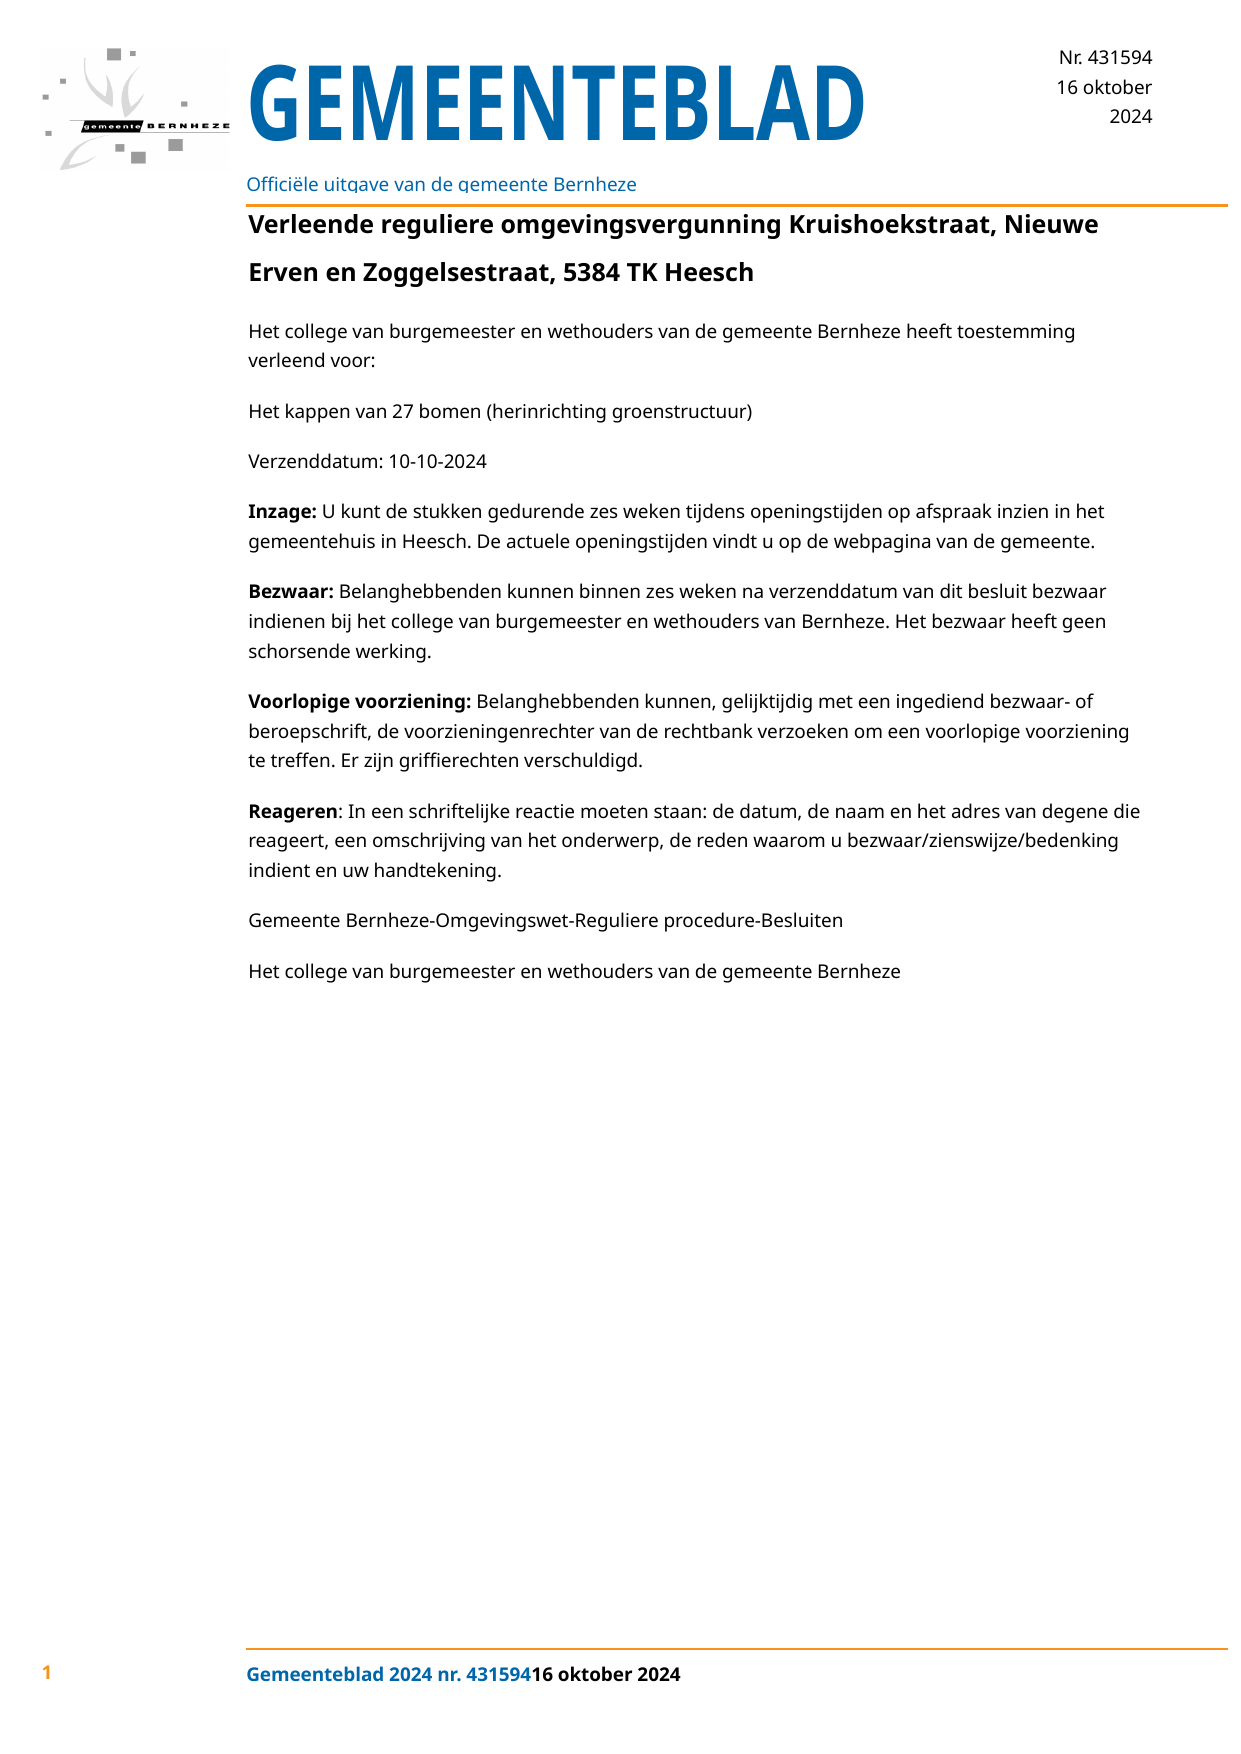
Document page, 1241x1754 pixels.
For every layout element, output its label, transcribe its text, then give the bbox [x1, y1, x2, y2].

text Reageren: In een schriftelijke reactie moeten staan: de datum, de naam en het adres van degene die reageert, een omschrijving van het onderwerp, de reden waarom u bezwaar/zienswijze/bedenking indient en uw handtekening. [248, 798, 1152, 883]
text Voorlopige voorziening: Belanghebbenden kunnen, gelijktijdig met een ingediend bezwaar- of beroepschrift, de voorzieningenrechter van de rechtbank verzoeken om een voorlopige voorziening te treffen. Er zijn griffierechten verschuldigd. [248, 688, 1152, 773]
text Gemeente Bernheze-Omgevingswet-Reguliere procedure-Besluiten [248, 907, 1152, 933]
text Het kappen van 27 bomen (herinrichting groenstructuur) [248, 398, 1152, 424]
text Het college van burgemeester en wethouders van de gemeente Bernheze heeft toestemming verleend voor: [248, 318, 1152, 373]
text Bezwaar: Belanghebbenden kunnen binnen zes weken na verzenddatum van dit besluit bezwaar indienen bij het college van burgemeester en wethouders van Bernheze. Het bezwaar heeft geen schorsende werking. [248, 579, 1152, 664]
text Verzenddatum: 10-10-2024 [248, 448, 1152, 474]
picture [41, 47, 231, 172]
text Verleende reguliere omgevingsvergunning Kruishoekstraat, Nieuwe Erven en Zoggelsestraat, 5384 TK Heesch [248, 207, 1152, 288]
text Inzage: U kunt de stukken gedurende zes weken tijdens openingstijden op afspraak inzien in het gemeentehuis in Heesch. De actuele openingstijden vindt u op de webpagina van de gemeente. [248, 499, 1152, 554]
text Het college van burgemeester en wethouders van de gemeente Bernheze [248, 958, 1152, 984]
